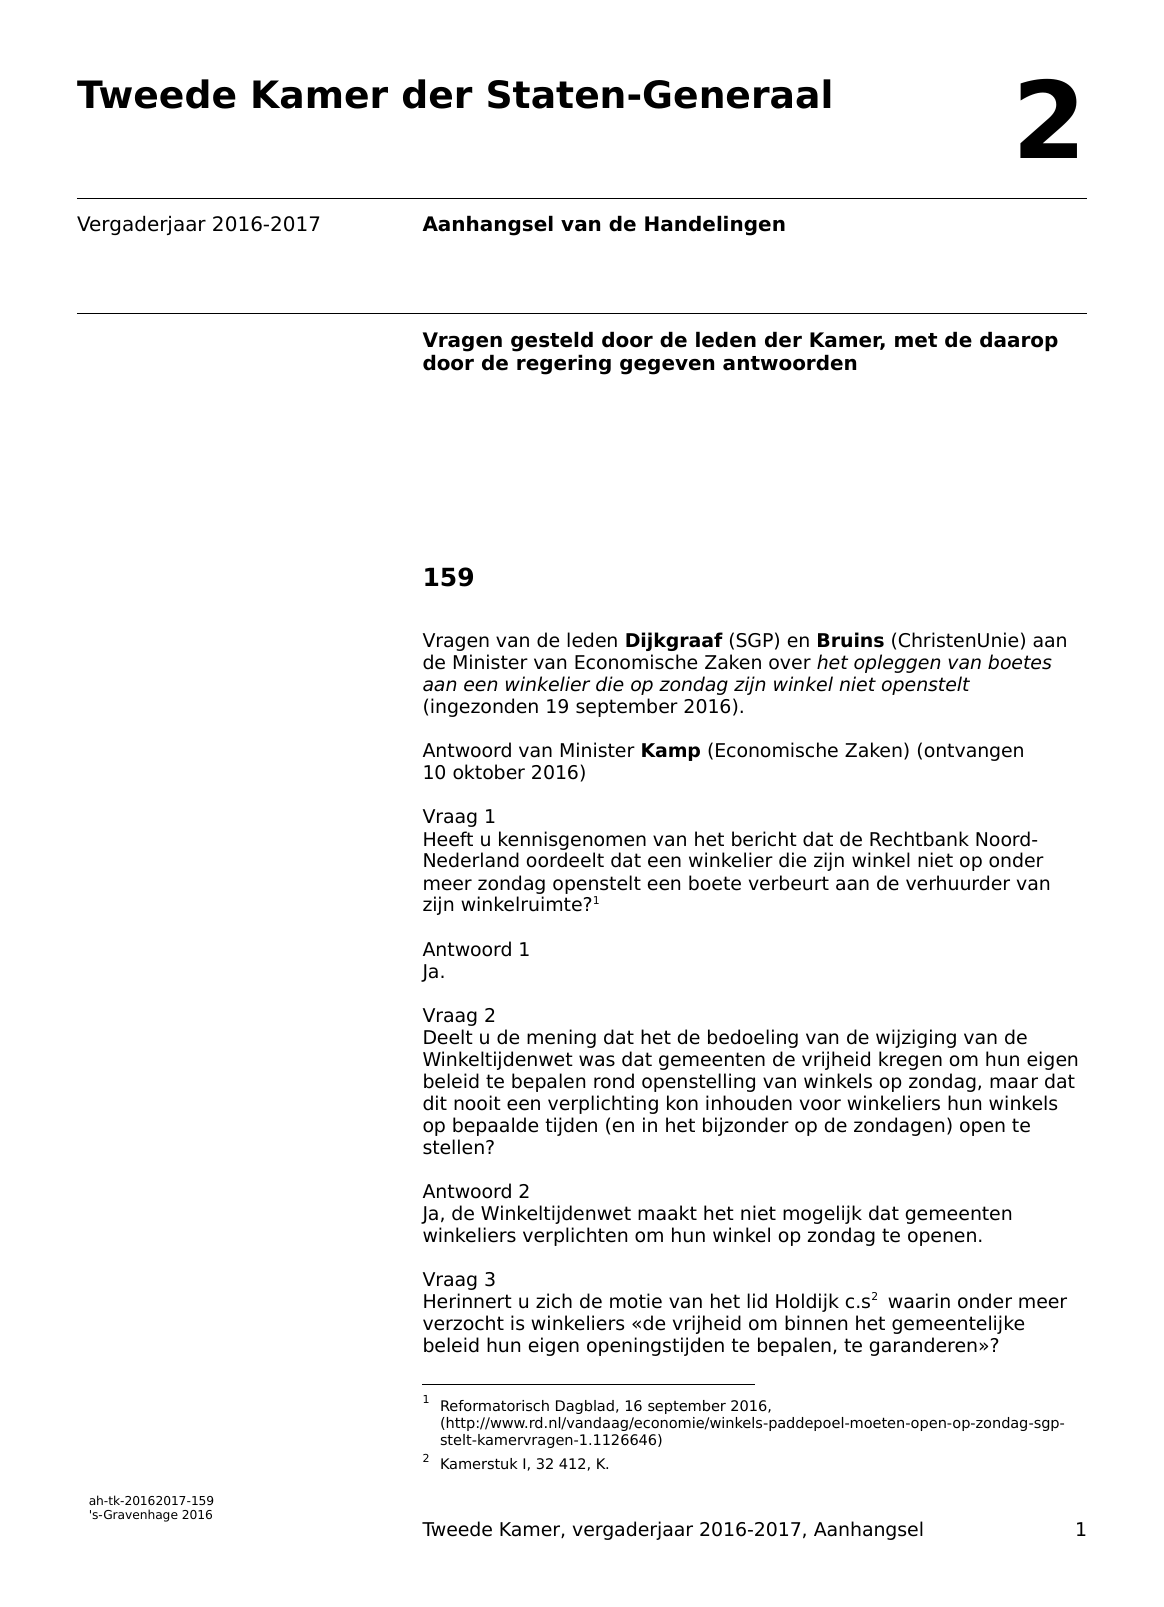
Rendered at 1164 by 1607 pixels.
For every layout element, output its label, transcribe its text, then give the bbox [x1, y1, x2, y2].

table_cell Aanhangsel van de Handelingen [422, 199, 1087, 313]
text Ja. [422, 961, 1087, 982]
text Heeft u kennisgenomen van het bericht dat de Rechtbank Noord-Nederland oordeelt dat een winkelier die zijn winkel niet op onder meer zondag openstelt een boete verbeurt aan de verhuurder van zijn winkelruimte? [422, 828, 1087, 916]
text ah-tk-20162017-159 [88, 1494, 323, 1508]
table_header 2 [886, 59, 1087, 198]
text Vraag 2 [422, 1005, 1087, 1027]
table_cell [77, 314, 422, 375]
text Vraag 3 [422, 1269, 1087, 1291]
table_header Tweede Kamer der Staten-Generaal [77, 59, 886, 198]
text Vragen van de leden Dijkgraaf (SGP) en Bruins (ChristenUnie) aan de Minister van Economische Zaken over het opleggen van boetes aan een winkelier die op zondag zijn winkel niet openstelt (ingezonden 19 september 2016). [422, 630, 1087, 718]
table_cell Vergaderjaar 2016-2017 [77, 199, 422, 313]
text 159 [422, 563, 1087, 592]
text Ja, de Winkeltijdenwet maakt het niet mogelijk dat gemeenten winkeliers verplichten om hun winkel op zondag te openen. [422, 1203, 1087, 1247]
text 's-Gravenhage 2016 [88, 1508, 323, 1522]
text Antwoord 1 [422, 938, 1087, 961]
text Herinnert u zich de motie van het lid Holdijk c.s waarin onder meer verzocht is winkeliers «de vrijheid om binnen het gemeentelijke beleid hun eigen openingstijden te bepalen, te garanderen»? [422, 1291, 1087, 1357]
text Vraag 1 [422, 806, 1087, 828]
text Deelt u de mening dat het de bedoeling van de wijziging van de Winkeltijdenwet was dat gemeenten de vrijheid kregen om hun eigen beleid te bepalen rond openstelling van winkels op zondag, maar dat dit nooit een verplichting kon inhouden voor winkeliers hun winkels op bepaalde tijden (en in het bijzonder op de zondagen) open te stellen? [422, 1027, 1087, 1158]
text Reformatorisch Dagblad, 16 september 2016, (http://www.rd.nl/vandaag/economie/winkels-paddepoel-moeten-open-op-zondag-sgp-stelt-kamervragen-1.1126646) [422, 1393, 1087, 1449]
table_cell Vragen gesteld door de leden der Kamer, met de daarop door de regering gegeven antwoorden [422, 314, 1087, 375]
text Antwoord 2 [422, 1181, 1087, 1203]
text Kamerstuk I, 32 412, K. [422, 1452, 1087, 1474]
text Antwoord van Minister Kamp (Economische Zaken) (ontvangen 10 oktober 2016) [422, 740, 1087, 784]
